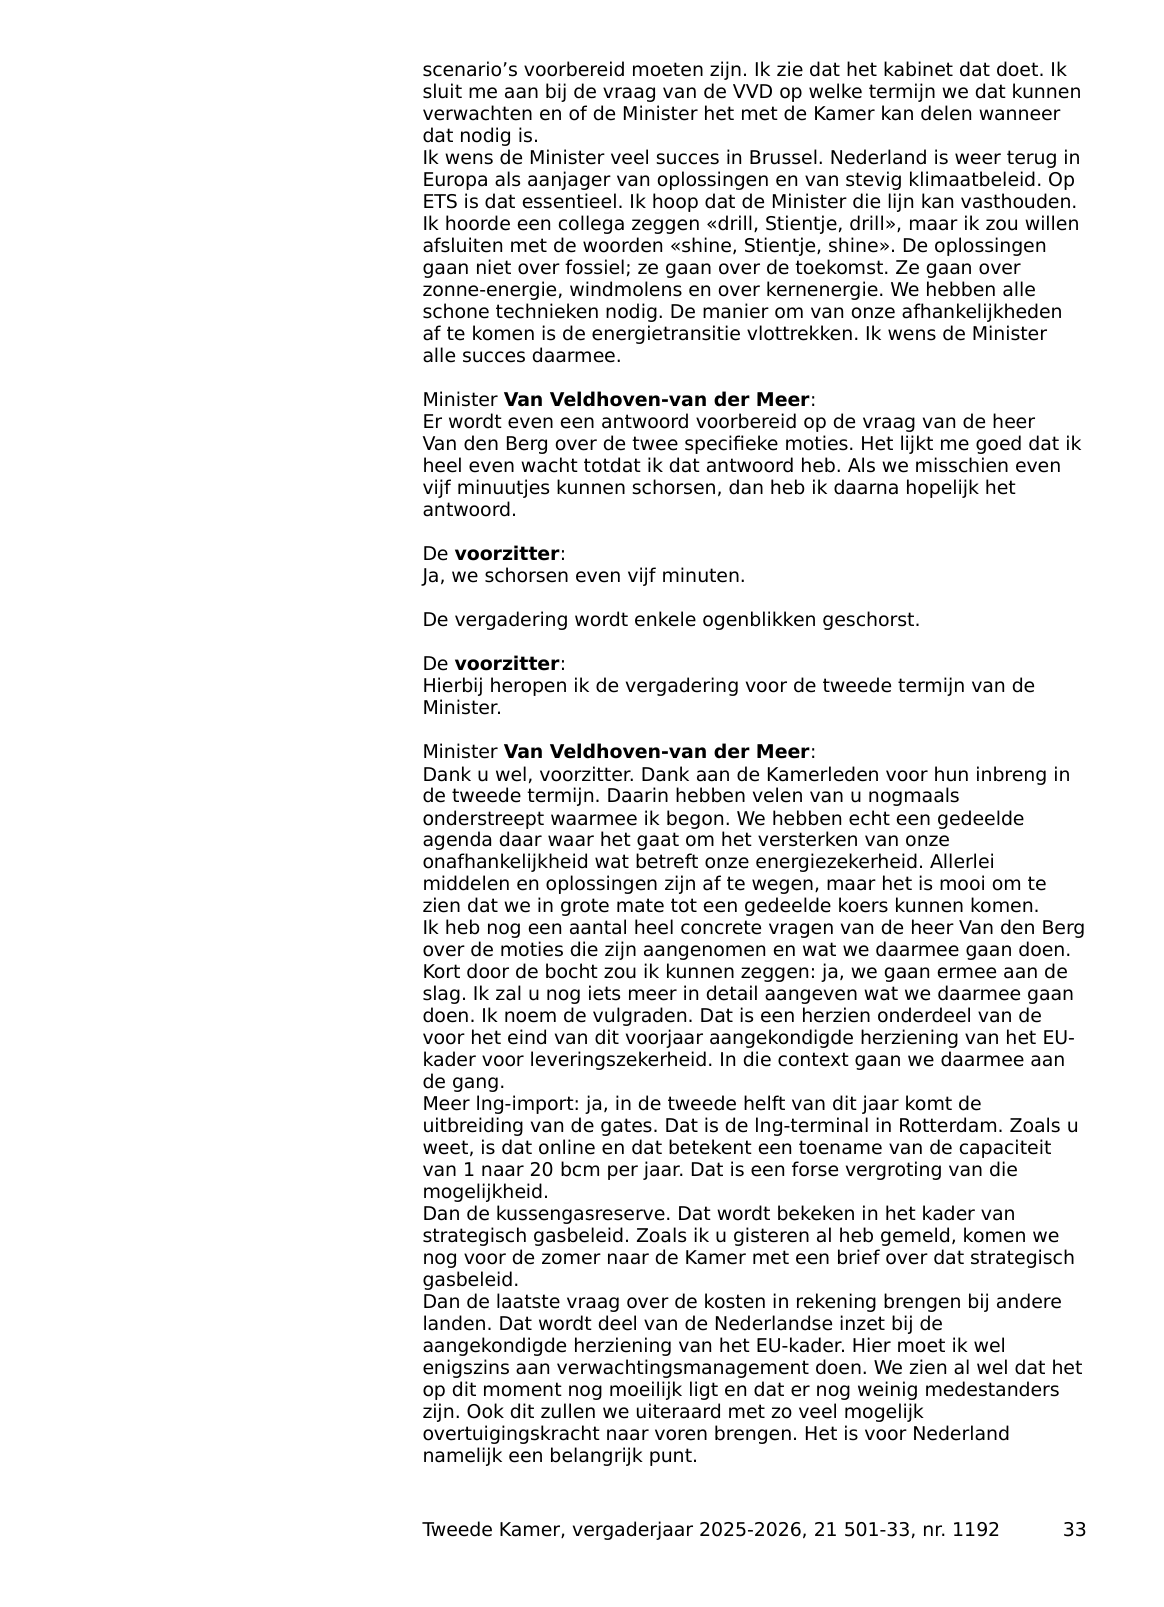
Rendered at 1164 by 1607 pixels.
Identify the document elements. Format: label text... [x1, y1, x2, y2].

text Ik hoorde een collega zeggen «drill, Stientje, drill», maar ik zou willen afsluiten met de woorden «shine, Stientje, shine». De oplossingen gaan niet over fossiel; ze gaan over de toekomst. Ze gaan over zonne-energie, windmolens en over kernenergie. We hebben alle schone technieken nodig. De manier om van onze afhankelijkheden af te komen is de energietransitie vlottrekken. Ik wens de Minister alle succes daarmee. [422, 213, 1087, 367]
text De vergadering wordt enkele ogenblikken geschorst. [422, 609, 1087, 631]
text Minister Van Veldhoven-van der Meer: [422, 389, 1087, 411]
text Dank u wel, voorzitter. Dank aan de Kamerleden voor hun inbreng in de tweede termijn. Daarin hebben velen van u nogmaals onderstreept waarmee ik begon. We hebben echt een gedeelde agenda daar waar het gaat om het versterken van onze onafhankelijkheid wat betreft onze energiezekerheid. Allerlei middelen en oplossingen zijn af te wegen, maar het is mooi om te zien dat we in grote mate tot een gedeelde koers kunnen komen. [422, 763, 1087, 917]
text Ik heb nog een aantal heel concrete vragen van de heer Van den Berg over de moties die zijn aangenomen en wat we daarmee gaan doen. Kort door de bocht zou ik kunnen zeggen: ja, we gaan ermee aan de slag. Ik zal u nog iets meer in detail aangeven wat we daarmee gaan doen. Ik noem de vulgraden. Dat is een herzien onderdeel van de voor het eind van dit voorjaar aangekondigde herziening van het EU-kader voor leveringszekerheid. In die context gaan we daarmee aan de gang. [422, 917, 1087, 1093]
text De voorzitter: [422, 653, 1087, 675]
text Minister Van Veldhoven-van der Meer: [422, 741, 1087, 763]
text Dan de kussengasreserve. Dat wordt bekeken in het kader van strategisch gasbeleid. Zoals ik u gisteren al heb gemeld, komen we nog voor de zomer naar de Kamer met een brief over dat strategisch gasbeleid. [422, 1203, 1087, 1291]
text De voorzitter: [422, 543, 1087, 565]
text scenario’s voorbereid moeten zijn. Ik zie dat het kabinet dat doet. Ik sluit me aan bij de vraag van de VVD op welke termijn we dat kunnen verwachten en of de Minister het met de Kamer kan delen wanneer dat nodig is. [422, 59, 1087, 147]
text Meer lng-import: ja, in de tweede helft van dit jaar komt de uitbreiding van de gates. Dat is de lng-terminal in Rotterdam. Zoals u weet, is dat online en dat betekent een toename van de capaciteit van 1 naar 20 bcm per jaar. Dat is een forse vergroting van die mogelijkheid. [422, 1093, 1087, 1203]
text Er wordt even een antwoord voorbereid op de vraag van de heer Van den Berg over de twee specifieke moties. Het lijkt me goed dat ik heel even wacht totdat ik dat antwoord heb. Als we misschien even vijf minuutjes kunnen schorsen, dan heb ik daarna hopelijk het antwoord. [422, 411, 1087, 521]
text Dan de laatste vraag over de kosten in rekening brengen bij andere landen. Dat wordt deel van de Nederlandse inzet bij de aangekondigde herziening van het EU-kader. Hier moet ik wel enigszins aan verwachtingsmanagement doen. We zien al wel dat het op dit moment nog moeilijk ligt en dat er nog weinig medestanders zijn. Ook dit zullen we uiteraard met zo veel mogelijk overtuigingskracht naar voren brengen. Het is voor Nederland namelijk een belangrijk punt. [422, 1291, 1087, 1467]
text Ja, we schorsen even vijf minuten. [422, 565, 1087, 587]
text Hierbij heropen ik de vergadering voor de tweede termijn van de Minister. [422, 675, 1087, 719]
text Ik wens de Minister veel succes in Brussel. Nederland is weer terug in Europa als aanjager van oplossingen en van stevig klimaatbeleid. Op ETS is dat essentieel. Ik hoop dat de Minister die lijn kan vasthouden. [422, 147, 1087, 213]
